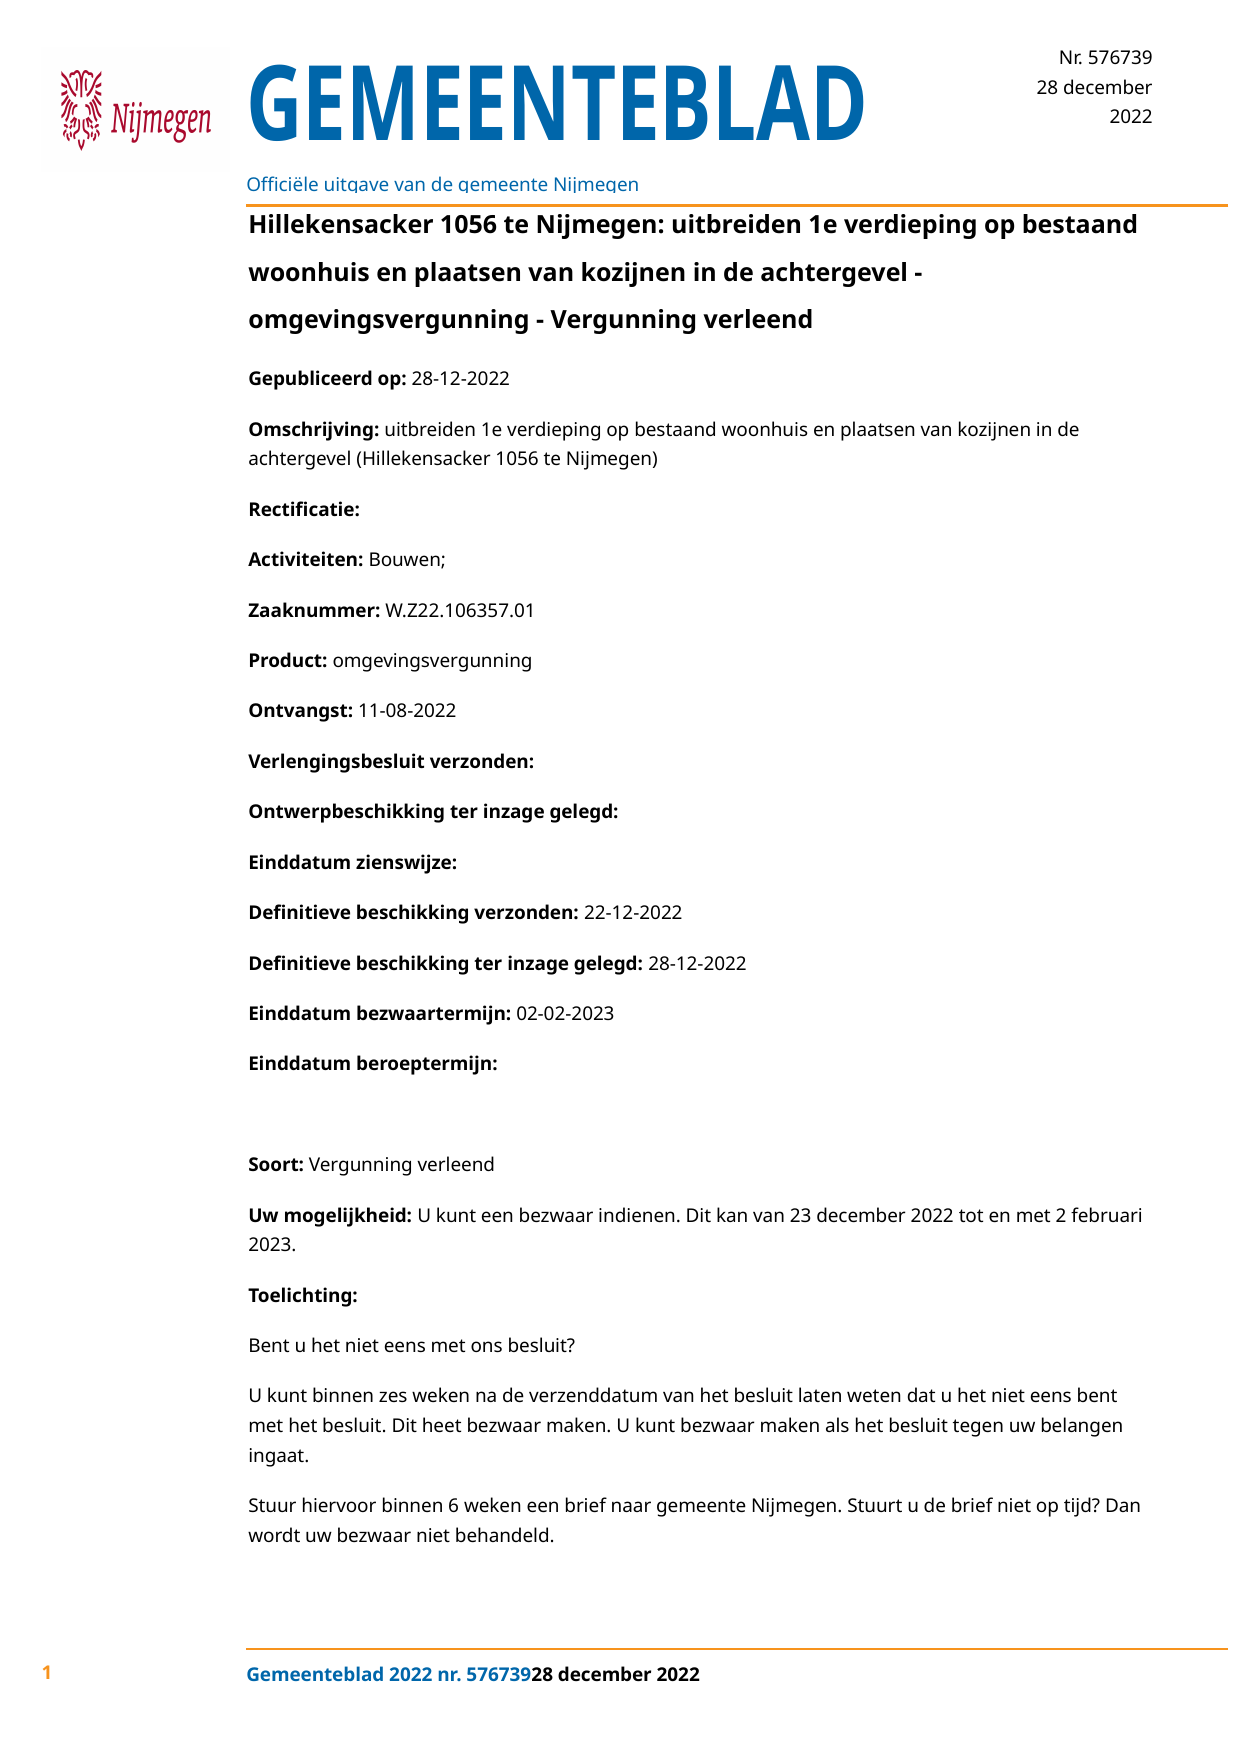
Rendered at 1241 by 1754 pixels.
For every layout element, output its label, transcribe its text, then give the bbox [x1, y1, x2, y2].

text Soort: Vergunning verleend [248, 1151, 1152, 1177]
text Uw mogelijkheid: U kunt een bezwaar indienen. Dit kan van 23 december 2022 tot en met 2 februari 2023. [248, 1202, 1152, 1257]
text Ontvangst: 11-08-2022 [248, 698, 1152, 723]
text Definitieve beschikking ter inzage gelegd: 28-12-2022 [248, 950, 1152, 975]
text Rectificatie: [248, 496, 1152, 522]
text Gepubliceerd op: 28-12-2022 [248, 366, 1152, 391]
text Definitieve beschikking verzonden: 22-12-2022 [248, 899, 1152, 925]
text Ontwerpbeschikking ter inzage gelegd: [248, 798, 1152, 824]
text Einddatum bezwaartermijn: 02-02-2023 [248, 1000, 1152, 1026]
text Product: omgevingsvergunning [248, 647, 1152, 673]
text U kunt binnen zes weken na de verzenddatum van het besluit laten weten dat u het niet eens bent met het besluit. Dit heet bezwaar maken. U kunt bezwaar maken als het besluit tegen uw belangen ingaat. [248, 1383, 1152, 1467]
picture [41, 47, 231, 172]
text Einddatum zienswijze: [248, 849, 1152, 874]
text Verlengingsbesluit verzonden: [248, 748, 1152, 774]
text Toelichting: [248, 1282, 1152, 1307]
text Omschrijving: uitbreiden 1e verdieping op bestaand woonhuis en plaatsen van kozijnen in de achtergevel (Hillekensacker 1056 te Nijmegen) [248, 416, 1152, 471]
text Einddatum beroeptermijn: [248, 1051, 1152, 1076]
text Bent u het niet eens met ons besluit? [248, 1332, 1152, 1358]
text Zaaknummer: W.Z22.106357.01 [248, 597, 1152, 622]
text Stuur hiervoor binnen 6 weken een brief naar gemeente Nijmegen. Stuurt u de brief niet op tijd? Dan wordt uw bezwaar niet behandeld. [248, 1492, 1152, 1547]
text Hillekensacker 1056 te Nijmegen: uitbreiden 1e verdieping op bestaand woonhuis en plaatsen van kozijnen in de achtergevel - omgevingsvergunning - Vergunning verleend [248, 207, 1152, 336]
text Activiteiten: Bouwen; [248, 546, 1152, 572]
